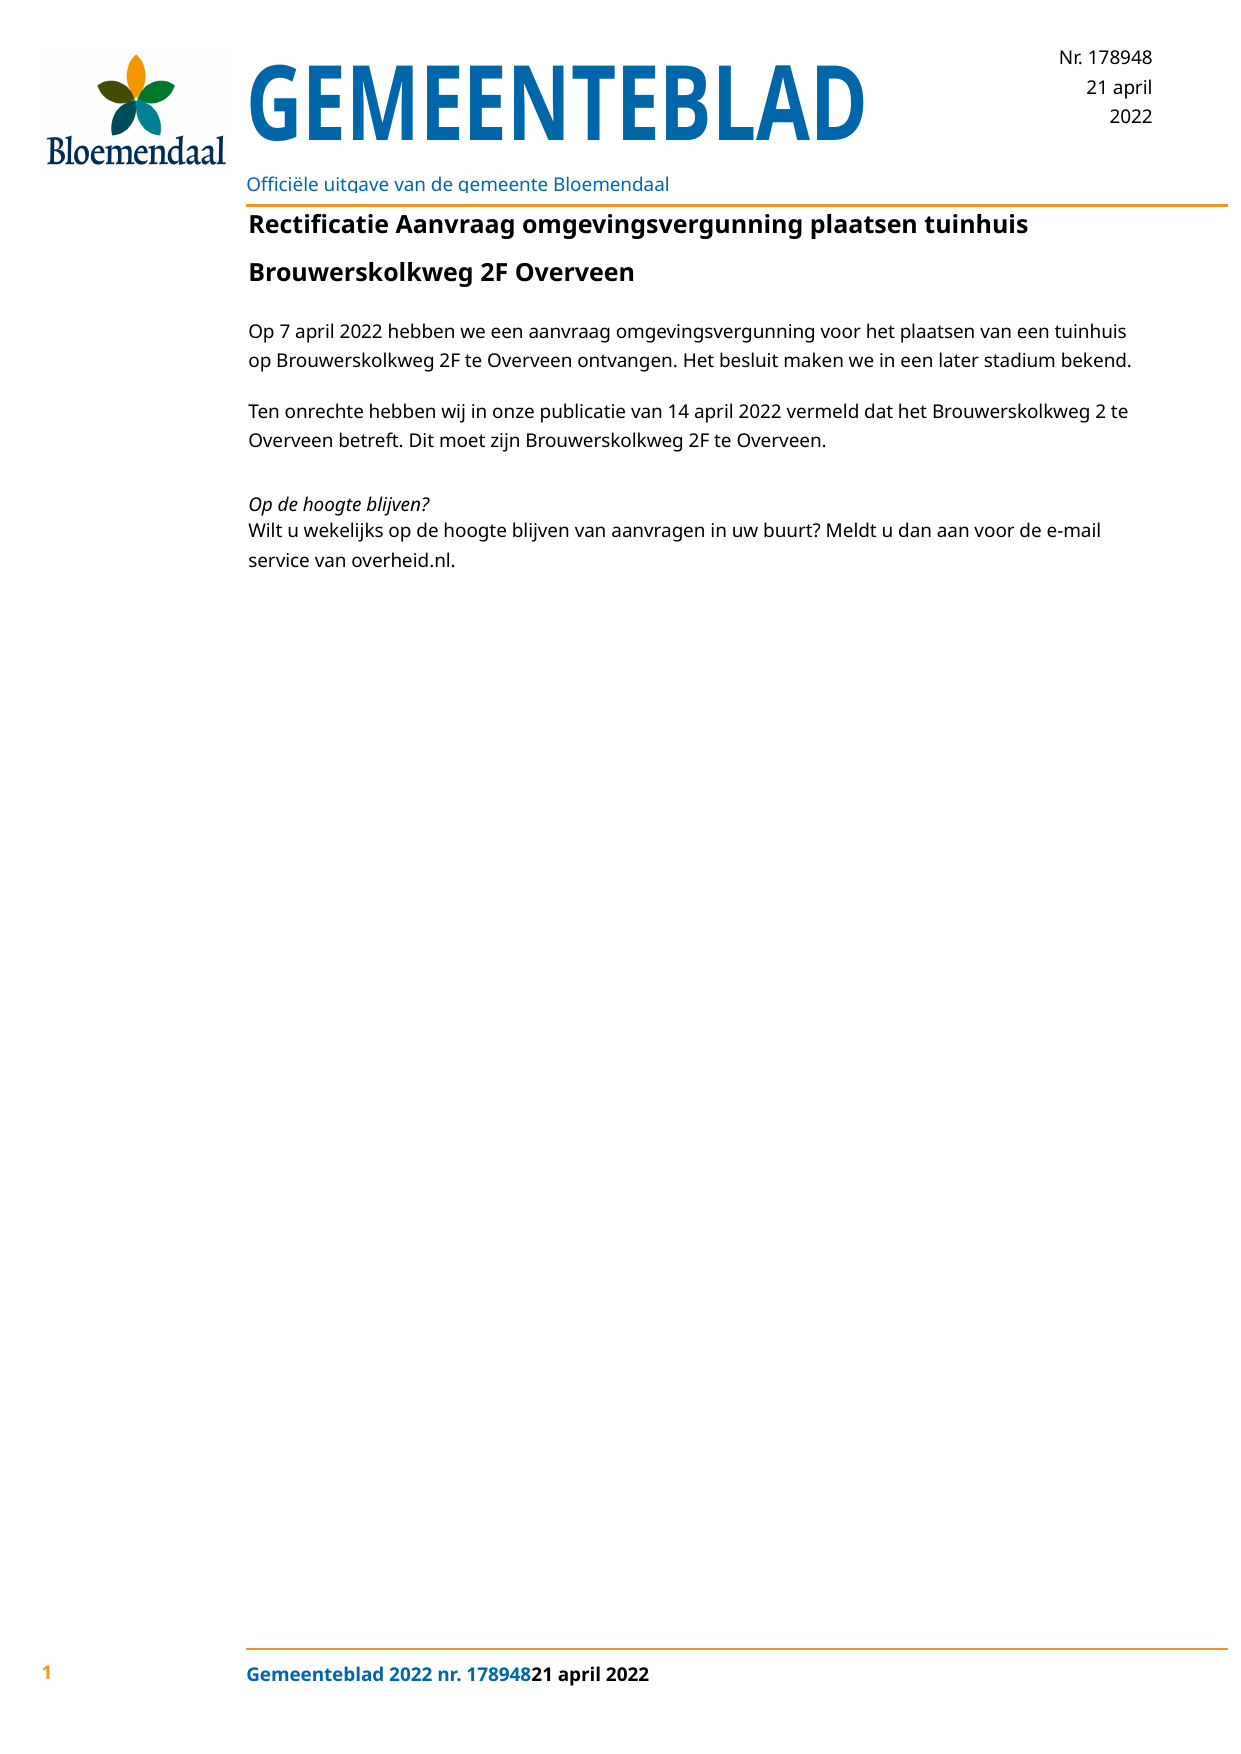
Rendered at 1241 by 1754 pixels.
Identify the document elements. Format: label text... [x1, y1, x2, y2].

text Wilt u wekelijks op de hoogte blijven van aanvragen in uw buurt? Meldt u dan aan voor de e-mail service van overheid.nl. [248, 517, 1152, 572]
picture [41, 47, 231, 172]
text Op de hoogte blijven? [248, 491, 1152, 517]
text Op 7 april 2022 hebben we een aanvraag omgevingsvergunning voor het plaatsen van een tuinhuis op Brouwerskolkweg 2F te Overveen ontvangen. Het besluit maken we in een later stadium bekend. [248, 318, 1152, 373]
text Rectificatie Aanvraag omgevingsvergunning plaatsen tuinhuis Brouwerskolkweg 2F Overveen [248, 207, 1152, 288]
text Ten onrechte hebben wij in onze publicatie van 14 april 2022 vermeld dat het Brouwerskolkweg 2 te Overveen betreft. Dit moet zijn Brouwerskolkweg 2F te Overveen. [248, 398, 1152, 453]
